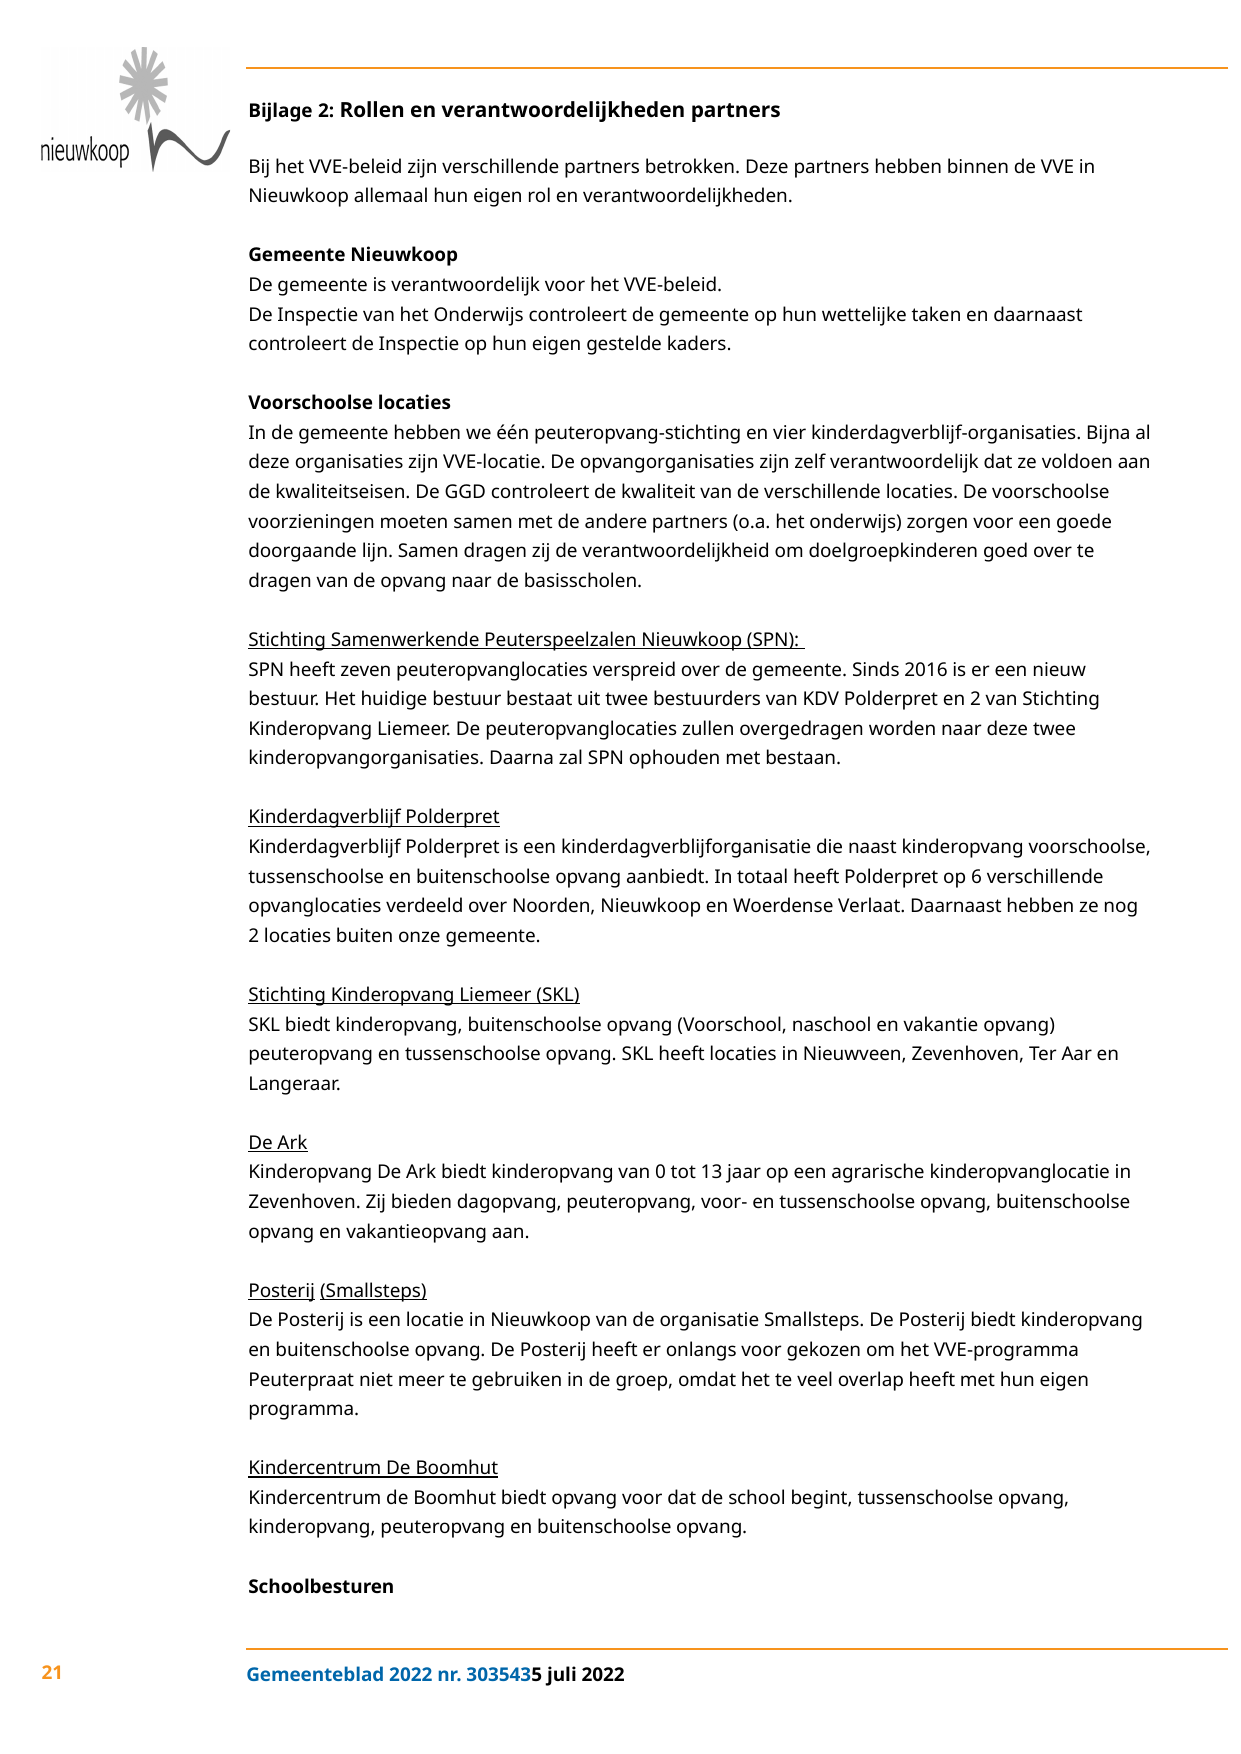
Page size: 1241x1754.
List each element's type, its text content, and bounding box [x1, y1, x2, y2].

text Kinderdagverblijf Polderpret [248, 804, 1152, 829]
text SPN heeft zeven peuteropvanglocaties verspreid over de gemeente. Sinds 2016 is er een nieuw bestuur. Het huidige bestuur bestaat uit twee bestuurders van KDV Polderpret en 2 van Stichting Kinderopvang Liemeer. De peuteropvanglocaties zullen overgedragen worden naar deze twee kinderopvangorganisaties. Daarna zal SPN ophouden met bestaan. [248, 656, 1152, 770]
picture [41, 47, 231, 172]
text Kindercentrum De Boomhut [248, 1454, 1152, 1480]
text De Ark [248, 1129, 1152, 1155]
text Gemeente Nieuwkoop [248, 242, 1152, 267]
text Stichting Kinderopvang Liemeer (SKL) [248, 981, 1152, 1007]
text Schoolbesturen [248, 1573, 1152, 1599]
text De gemeente is verantwoordelijk voor het VVE-beleid. [248, 271, 1152, 297]
text De Inspectie van het Onderwijs controleert de gemeente op hun wettelijke taken en daarnaast controleert de Inspectie op hun eigen gestelde kaders. [248, 301, 1152, 356]
text Bijlage 2: Rollen en verantwoordelijkheden partners [248, 95, 1152, 123]
text Posterij (Smallsteps) [248, 1277, 1152, 1303]
text Kinderopvang De Ark biedt kinderopvang van 0 tot 13 jaar op een agrarische kinderopvanglocatie in Zevenhoven. Zij bieden dagopvang, peuteropvang, voor- en tussenschoolse opvang, buitenschoolse opvang en vakantieopvang aan. [248, 1159, 1152, 1244]
text Stichting Samenwerkende Peuterspeelzalen Nieuwkoop (SPN): [248, 626, 1152, 652]
text Voorschoolse locaties [248, 389, 1152, 415]
text Kindercentrum de Boomhut biedt opvang voor dat de school begint, tussenschoolse opvang, kinderopvang, peuteropvang en buitenschoolse opvang. [248, 1484, 1152, 1539]
text Bij het VVE-beleid zijn verschillende partners betrokken. Deze partners hebben binnen de VVE in Nieuwkoop allemaal hun eigen rol en verantwoordelijkheden. [248, 153, 1152, 208]
text In de gemeente hebben we één peuteropvang-stichting en vier kinderdagverblijf-organisaties. Bijna al deze organisaties zijn VVE-locatie. De opvangorganisaties zijn zelf verantwoordelijk dat ze voldoen aan de kwaliteitseisen. De GGD controleert de kwaliteit van de verschillende locaties. De voorschoolse voorzieningen moeten samen met de andere partners (o.a. het onderwijs) zorgen voor een goede doorgaande lijn. Samen dragen zij de verantwoordelijkheid om doelgroepkinderen goed over te dragen van de opvang naar de basisscholen. [248, 419, 1152, 593]
text De Posterij is een locatie in Nieuwkoop van de organisatie Smallsteps. De Posterij biedt kinderopvang en buitenschoolse opvang. De Posterij heeft er onlangs voor gekozen om het VVE-programma Peuterpraat niet meer te gebruiken in de groep, omdat het te veel overlap heeft met hun eigen programma. [248, 1307, 1152, 1421]
text Kinderdagverblijf Polderpret is een kinderdagverblijforganisatie die naast kinderopvang voorschoolse, tussenschoolse en buitenschoolse opvang aanbiedt. In totaal heeft Polderpret op 6 verschillende opvanglocaties verdeeld over Noorden, Nieuwkoop en Woerdense Verlaat. Daarnaast hebben ze nog 2 locaties buiten onze gemeente. [248, 833, 1152, 948]
text SKL biedt kinderopvang, buitenschoolse opvang (Voorschool, naschool en vakantie opvang) peuteropvang en tussenschoolse opvang. SKL heeft locaties in Nieuwveen, Zevenhoven, Ter Aar en Langeraar. [248, 1011, 1152, 1096]
